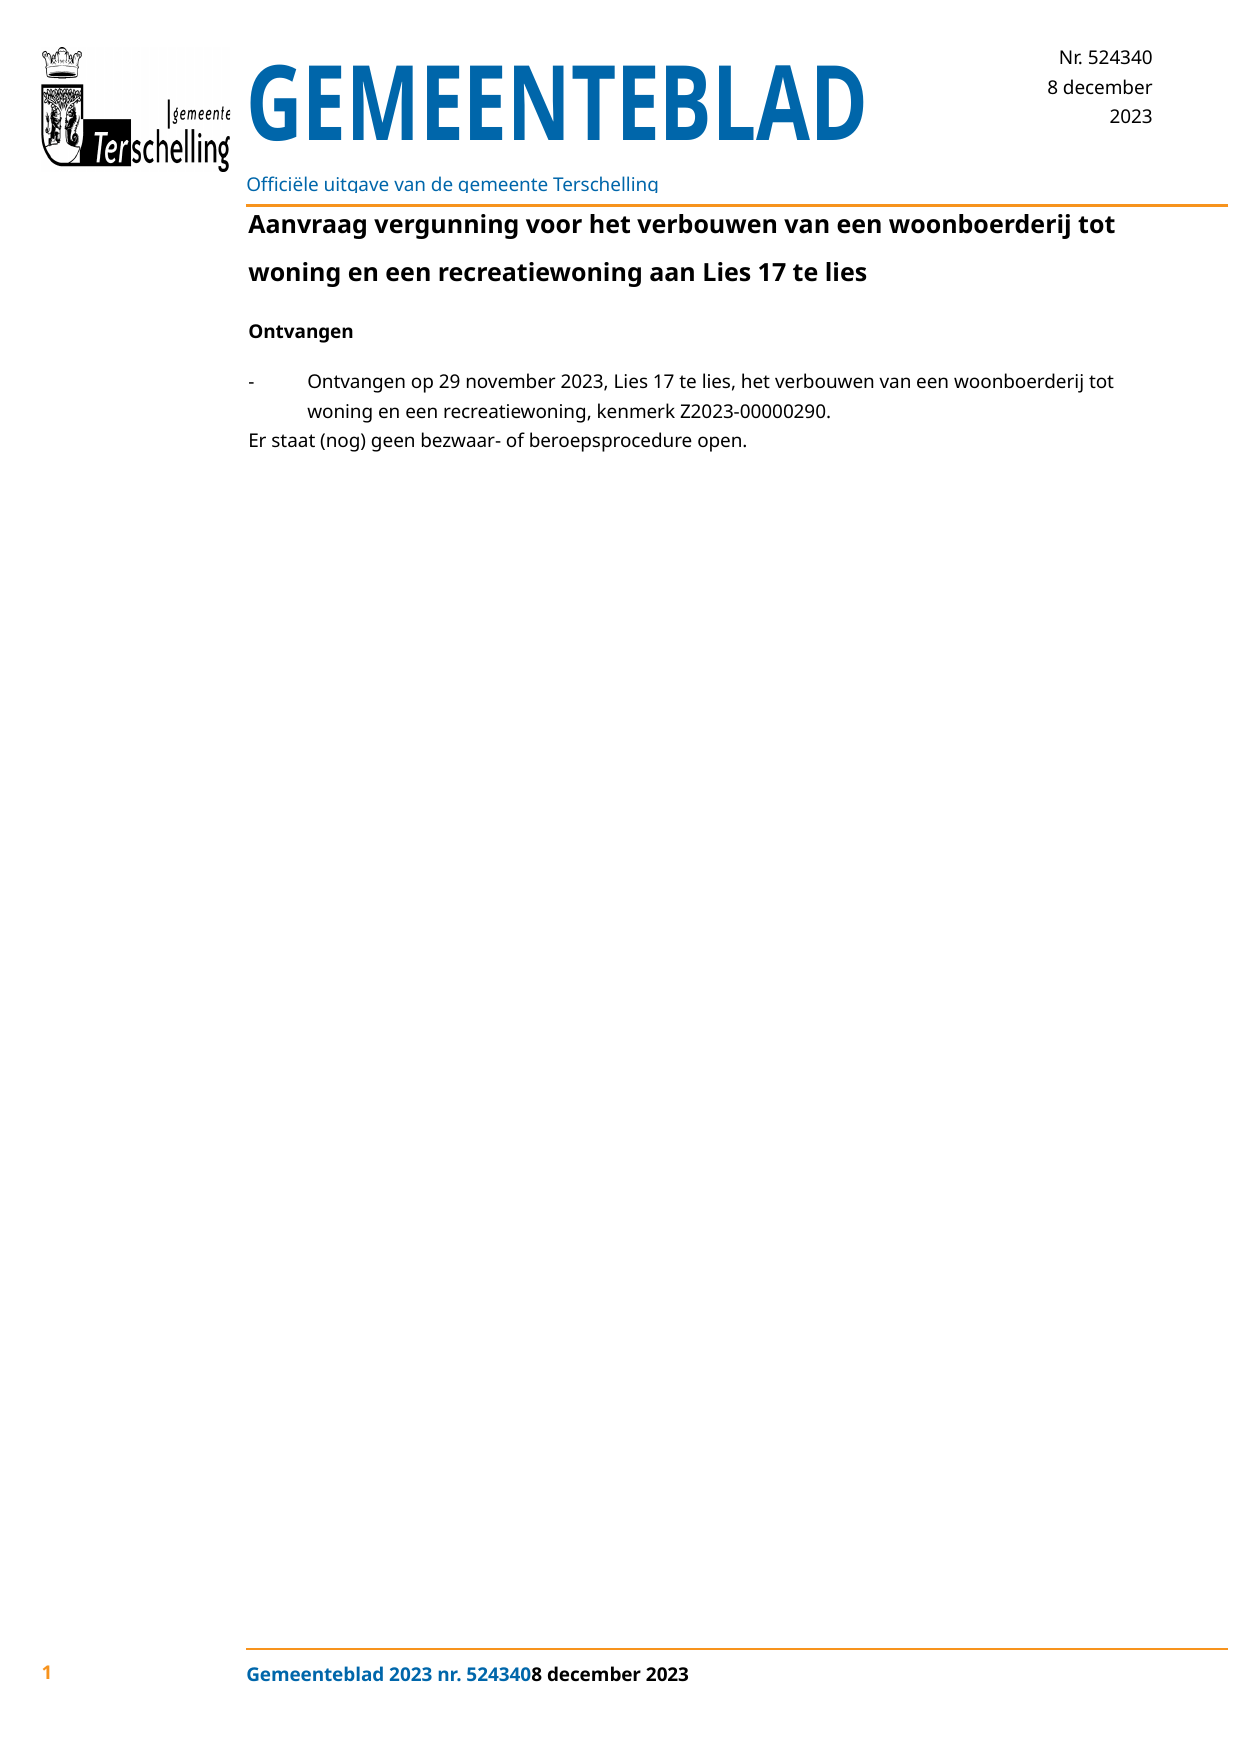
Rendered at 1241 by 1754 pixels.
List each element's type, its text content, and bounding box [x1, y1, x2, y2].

picture [41, 47, 231, 172]
text Er staat (nog) geen bezwaar- of beroepsprocedure open. [248, 427, 1152, 453]
list Ontvangen op 29 november 2023, Lies 17 te lies, het verbouwen van een woonboerderij tot woning en een recreatiewoning, kenmerk Z2023-00000290. [248, 368, 1152, 424]
text Ontvangen [248, 318, 1152, 344]
text Aanvraag vergunning voor het verbouwen van een woonboerderij tot woning en een recreatiewoning aan Lies 17 te lies [248, 207, 1152, 288]
